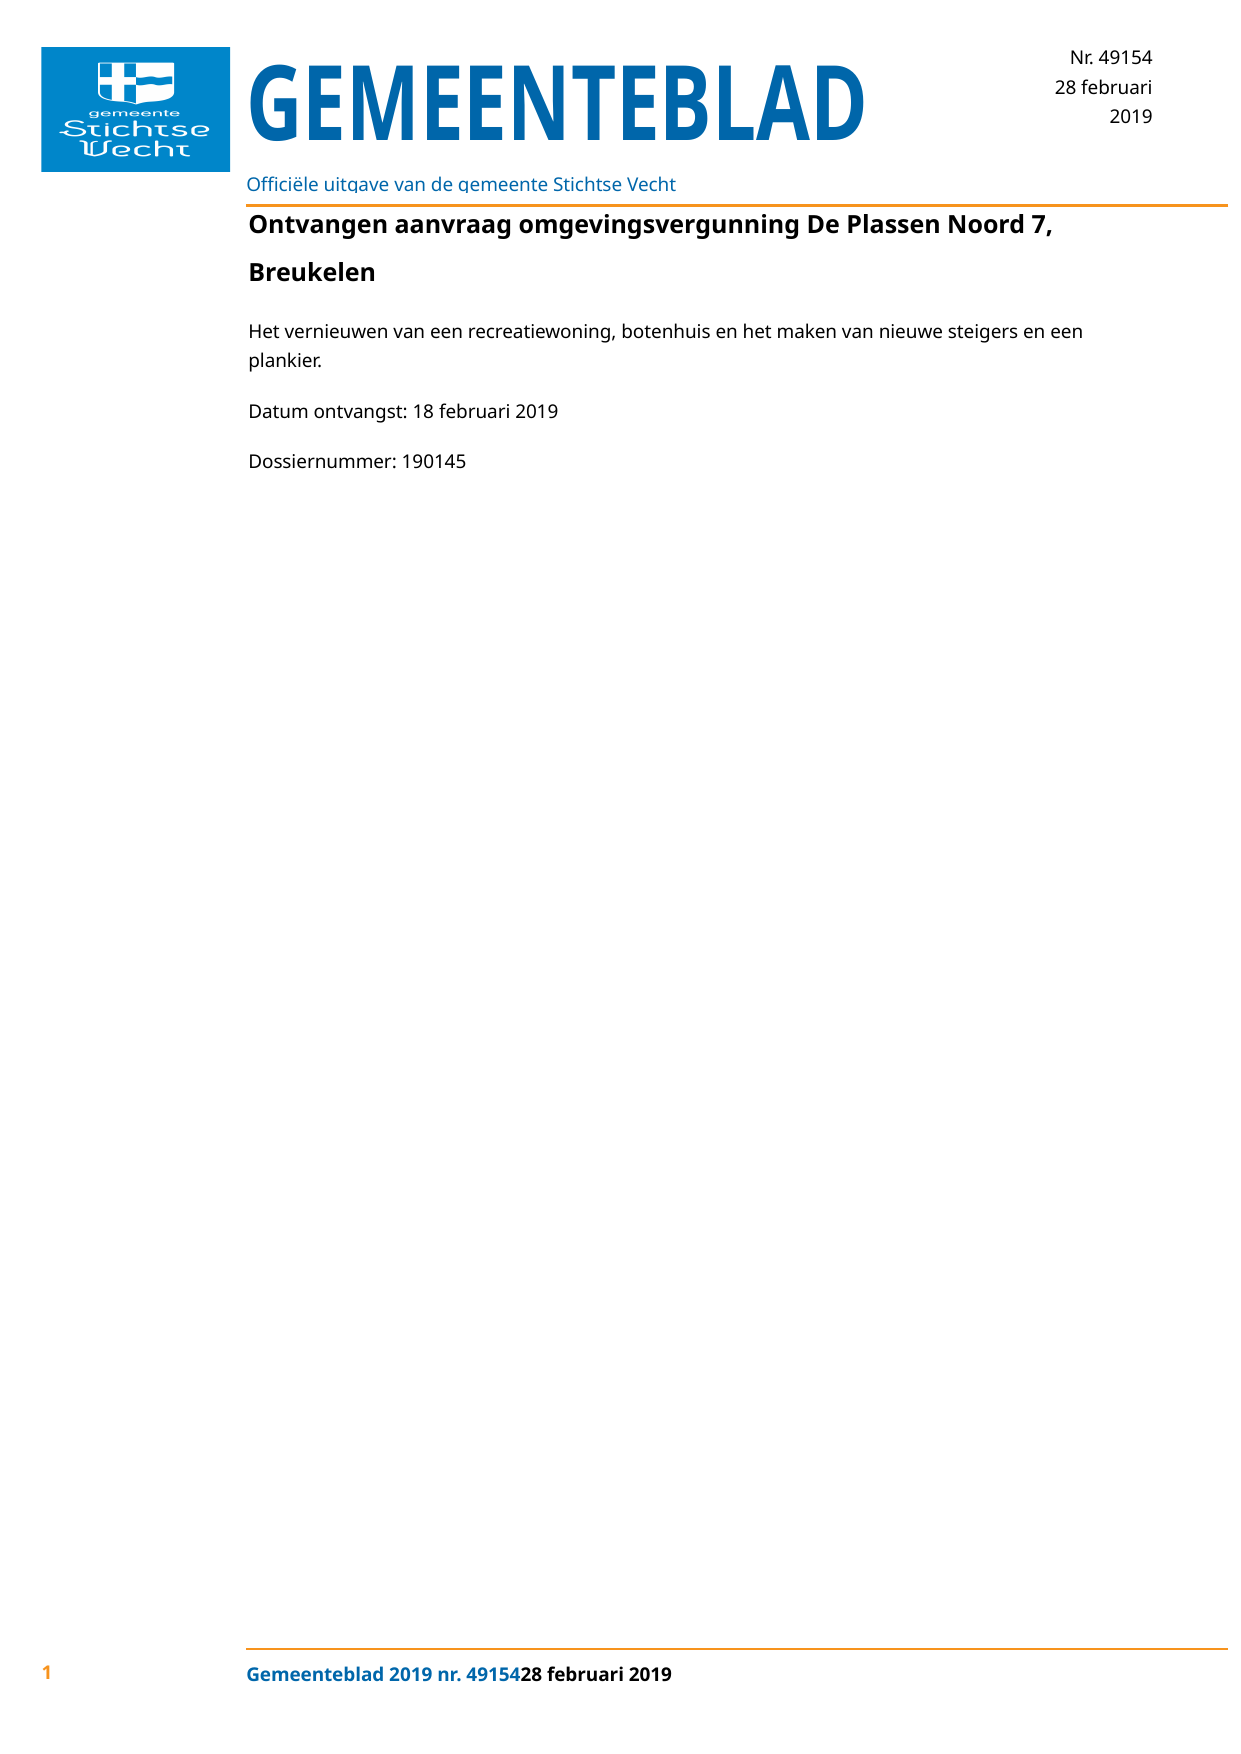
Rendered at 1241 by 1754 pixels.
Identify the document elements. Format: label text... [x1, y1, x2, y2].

picture [137, 63, 174, 103]
picture [99, 63, 135, 101]
text Dossiernummer: 190145 [248, 448, 1152, 474]
text Het vernieuwen van een recreatiewoning, botenhuis en het maken van nieuwe steigers en een plankier. [248, 318, 1152, 373]
text Ontvangen aanvraag omgevingsvergunning De Plassen Noord 7, Breukelen [248, 207, 1152, 288]
text Datum ontvangst: 18 februari 2019 [248, 398, 1152, 424]
